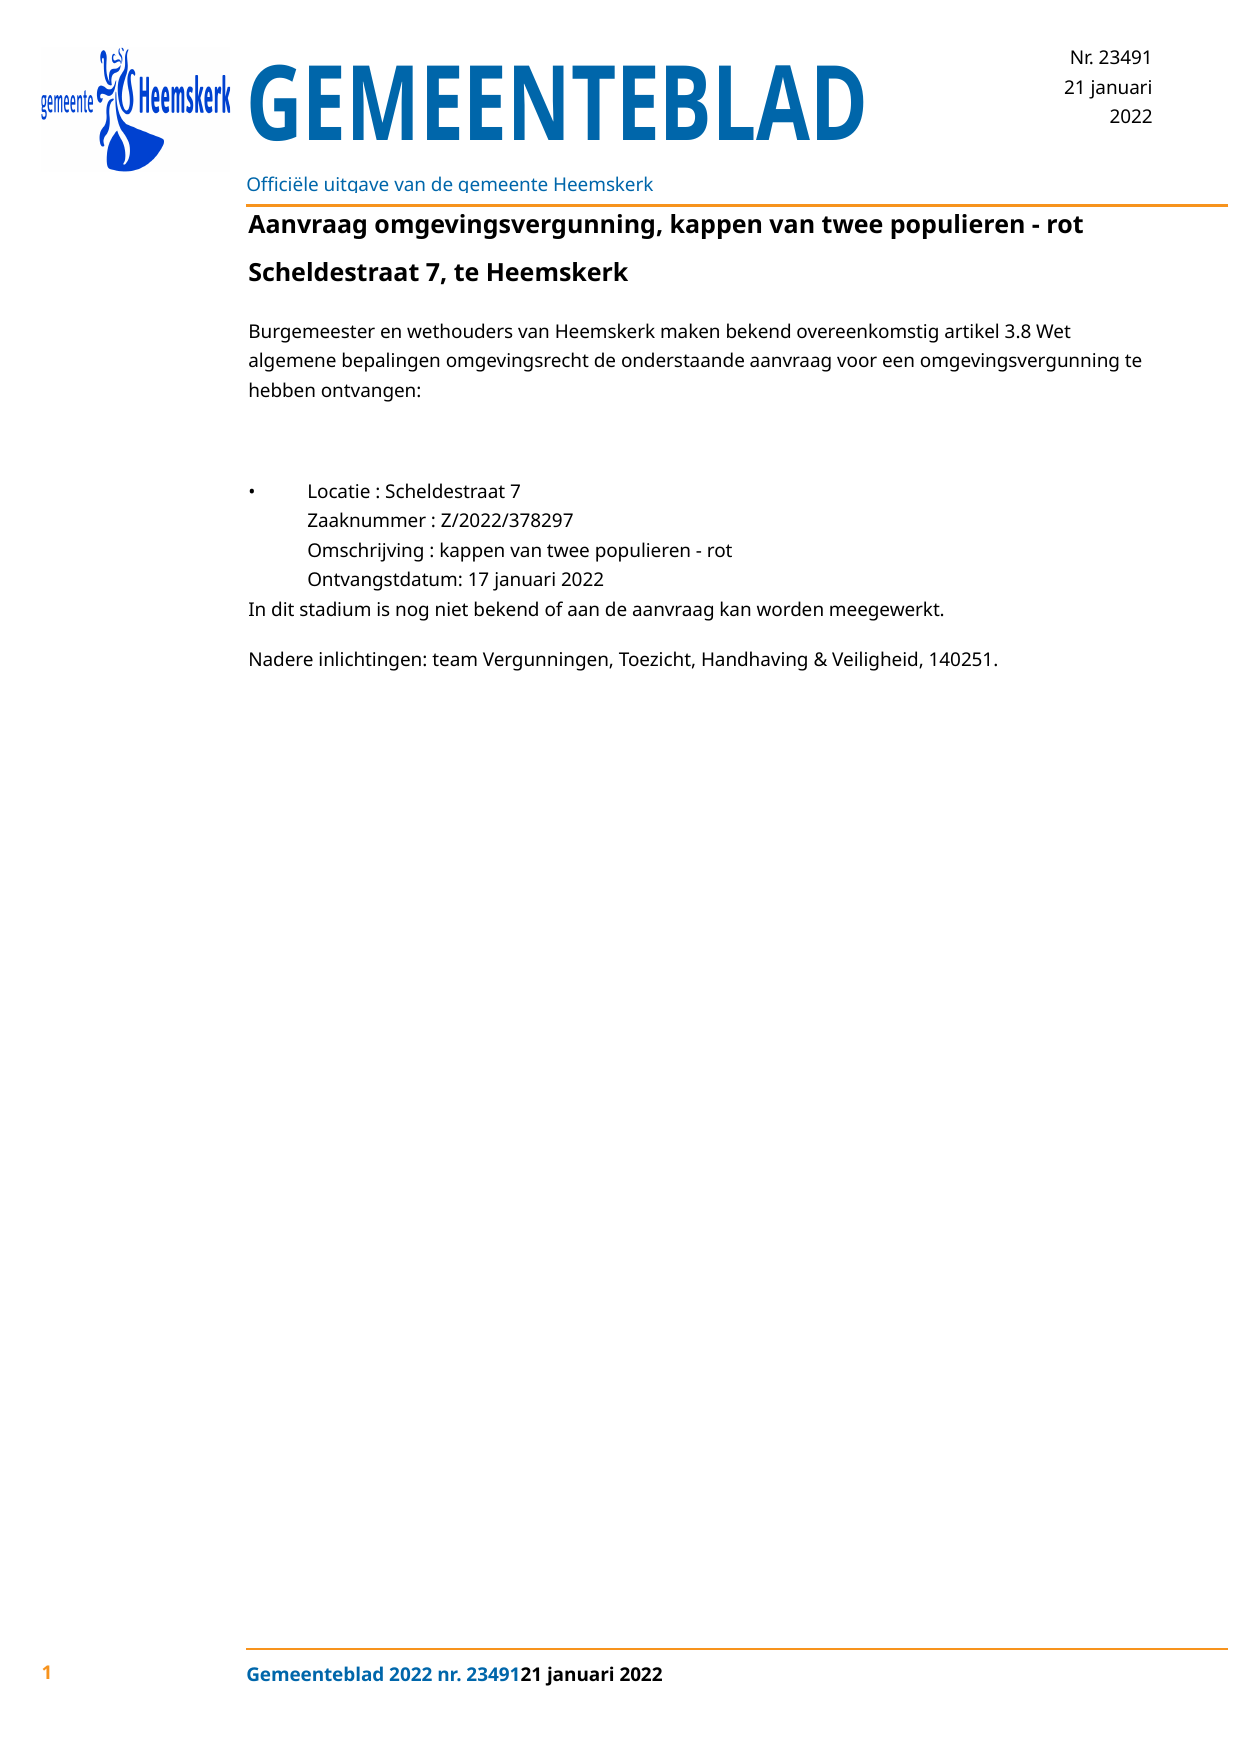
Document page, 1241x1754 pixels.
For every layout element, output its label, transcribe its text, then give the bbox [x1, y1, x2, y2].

text Burgemeester en wethouders van Heemskerk maken bekend overeenkomstig artikel 3.8 Wet algemene bepalingen omgevingsrecht de onderstaande aanvraag voor een omgevingsvergunning te hebben ontvangen: [248, 318, 1152, 403]
list Zaaknummer : Z/2022/378297 [248, 507, 1152, 533]
list Ontvangstdatum: 17 januari 2022 [248, 567, 1152, 592]
text Nadere inlichtingen: team Vergunningen, Toezicht, Handhaving & Veiligheid, 140251. [248, 647, 1152, 672]
text Aanvraag omgevingsvergunning, kappen van twee populieren - rot Scheldestraat 7, te Heemskerk [248, 207, 1152, 288]
list Omschrijving : kappen van twee populieren - rot [248, 537, 1152, 563]
picture [41, 47, 231, 172]
text In dit stadium is nog niet bekend of aan de aanvraag kan worden meegewerkt. [248, 596, 1152, 622]
list Locatie : Scheldestraat 7 [248, 478, 1152, 504]
